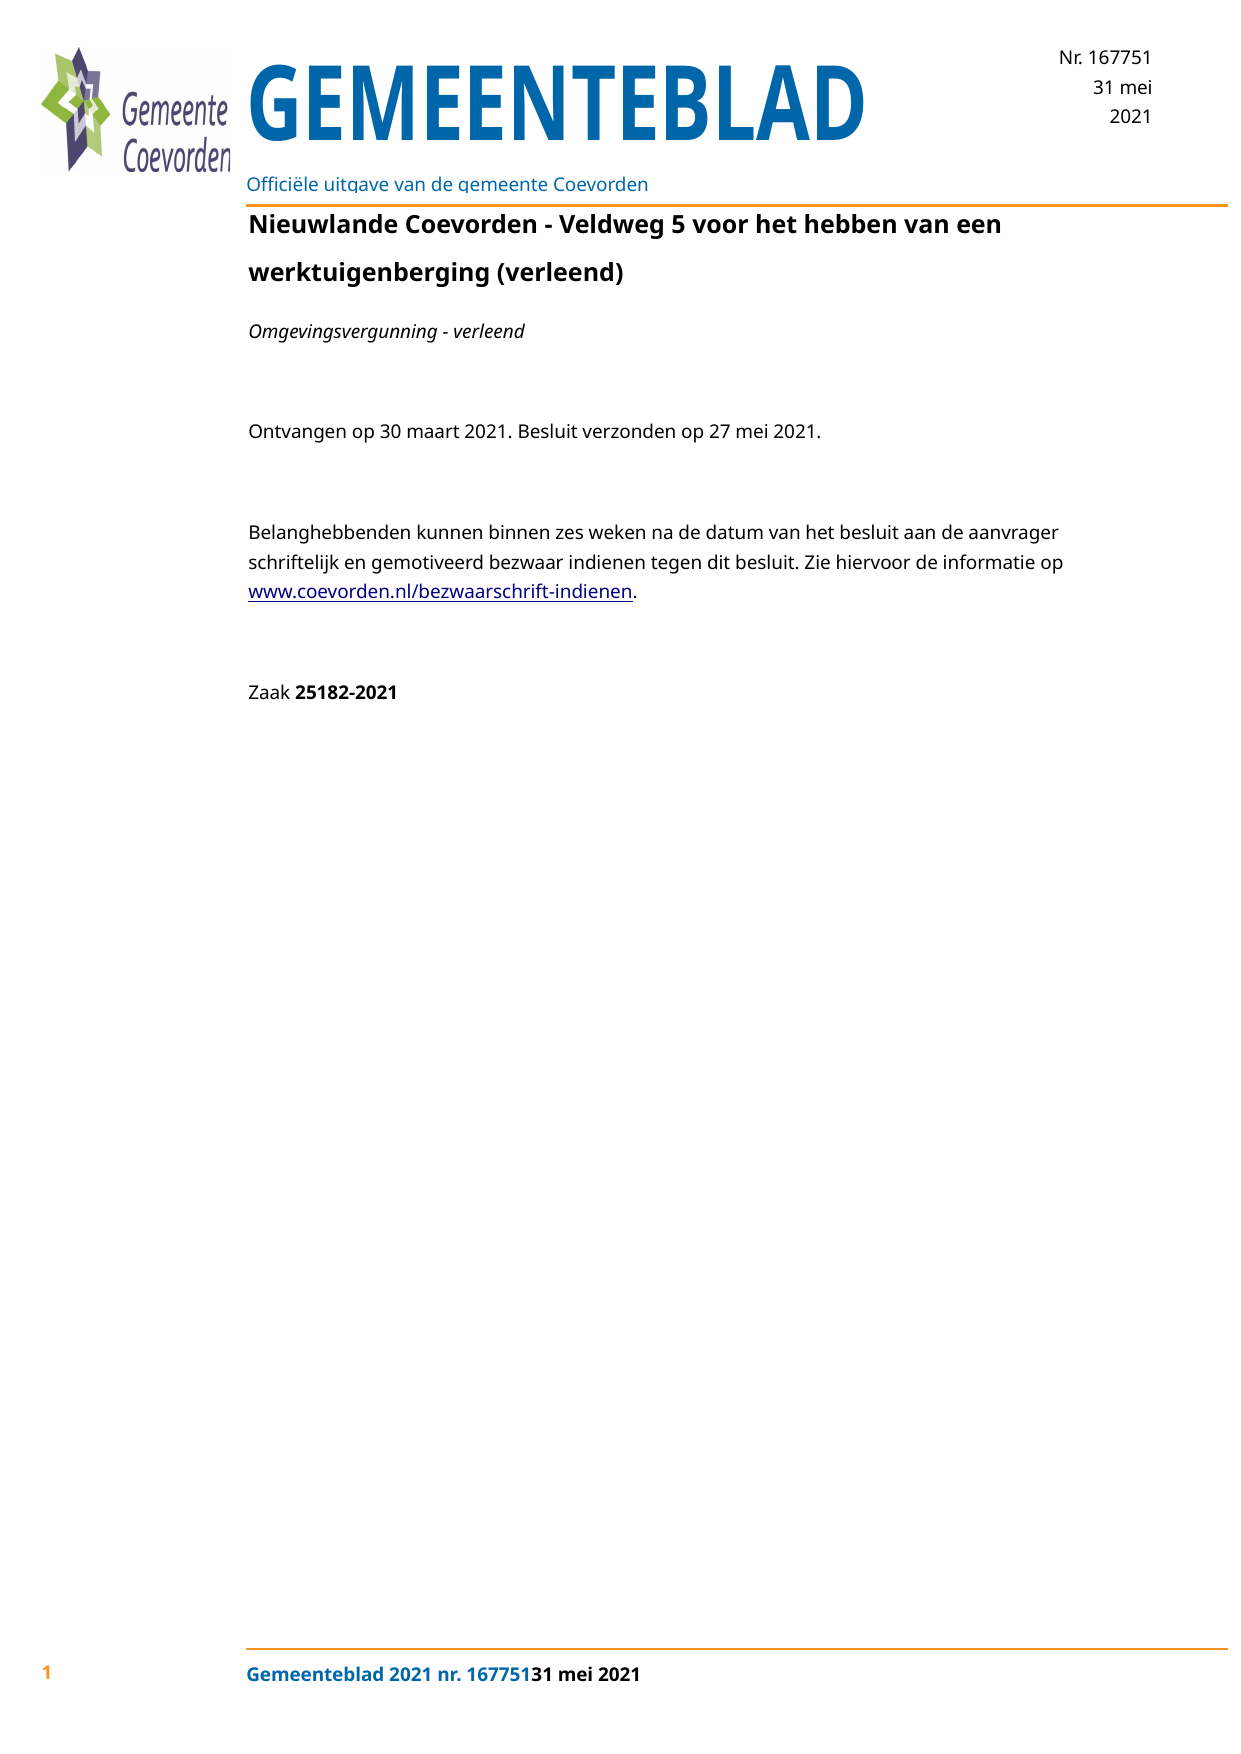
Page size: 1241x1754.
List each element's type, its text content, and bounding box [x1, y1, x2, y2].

picture [41, 47, 231, 172]
text Nieuwlande Coevorden - Veldweg 5 voor het hebben van een werktuigenberging (verleend) [248, 207, 1152, 288]
text Belanghebbenden kunnen binnen zes weken na de datum van het besluit aan de aanvrager schriftelijk en gemotiveerd bezwaar indienen tegen dit besluit. Zie hiervoor de informatie op www.coevorden.nl/bezwaarschrift-indienen. [248, 519, 1152, 604]
text Zaak 25182-2021 [248, 679, 1152, 705]
text Omgevingsvergunning - verleend [248, 318, 1152, 344]
text Ontvangen op 30 maart 2021. Besluit verzonden op 27 mei 2021. [248, 419, 1152, 444]
